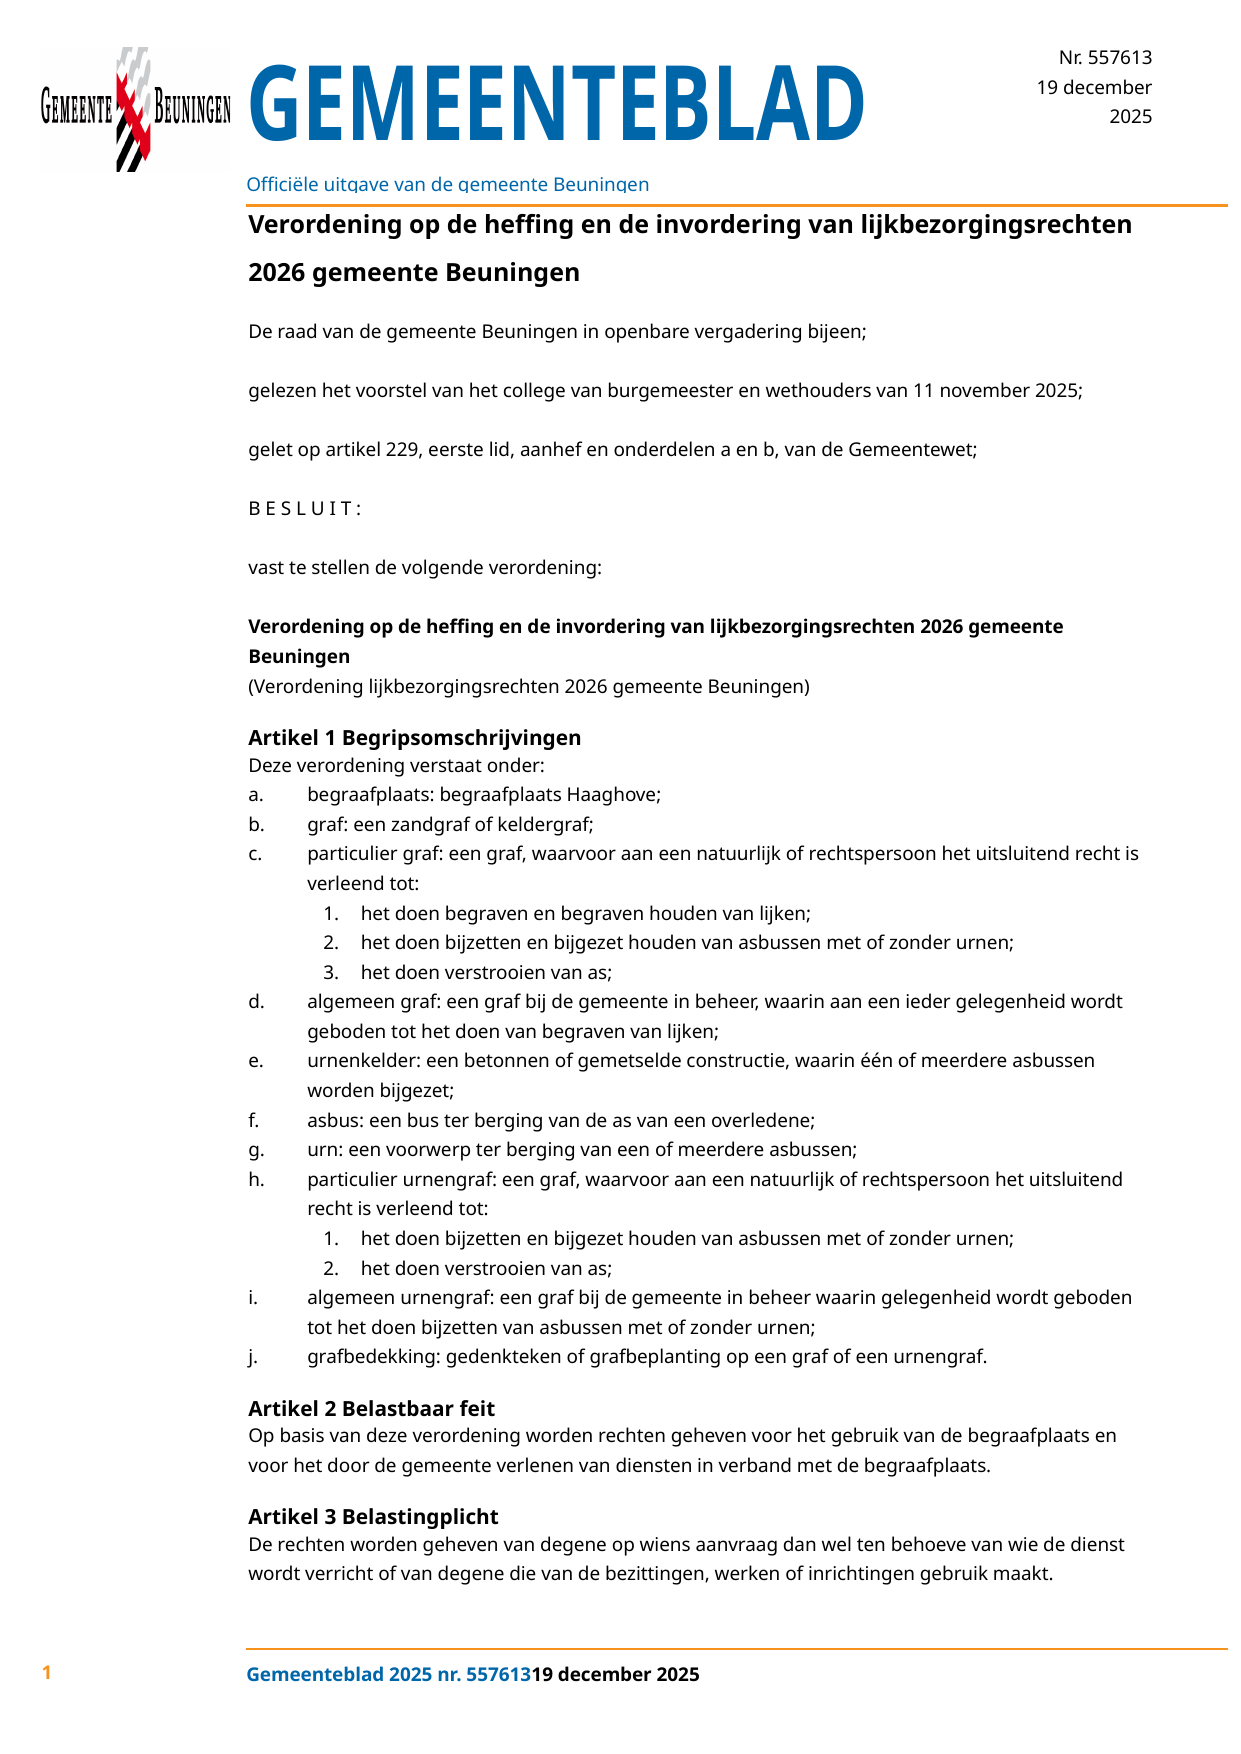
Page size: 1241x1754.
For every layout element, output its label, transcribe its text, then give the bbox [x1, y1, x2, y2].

list het doen bijzetten en bijgezet houden van asbussen met of zonder urnen; [323, 1225, 1152, 1251]
text Verordening op de heffing en de invordering van lijkbezorgingsrechten 2026 gemeente Beuningen [248, 207, 1152, 288]
picture [41, 47, 231, 172]
text Verordening op de heffing en de invordering van lijkbezorgingsrechten 2026 gemeente Beuningen [248, 614, 1152, 669]
list particulier graf: een graf, waarvoor aan een natuurlijk of rechtspersoon het uitsluitend recht is verleend tot: [248, 841, 1152, 896]
text Artikel 2 Belastbaar feit [248, 1394, 1152, 1422]
list asbus: een bus ter berging van de as van een overledene; [248, 1107, 1152, 1132]
list algemeen graf: een graf bij de gemeente in beheer, waarin aan een ieder gelegenheid wordt geboden tot het doen van begraven van lijken; [248, 988, 1152, 1044]
list het doen bijzetten en bijgezet houden van asbussen met of zonder urnen; [323, 929, 1152, 955]
list particulier urnengraf: een graf, waarvoor aan een natuurlijk of rechtspersoon het uitsluitend recht is verleend tot: [248, 1166, 1152, 1221]
text (Verordening lijkbezorgingsrechten 2026 gemeente Beuningen) [248, 673, 1152, 699]
list graf: een zandgraf of keldergraf; [248, 811, 1152, 837]
list het doen verstrooien van as; [323, 1255, 1152, 1280]
text gelet op artikel 229, eerste lid, aanhef en onderdelen a en b, van de Gemeentewet; [248, 436, 1152, 462]
text gelezen het voorstel van het college van burgemeester en wethouders van 11 november 2025; [248, 377, 1152, 403]
list het doen verstrooien van as; [323, 959, 1152, 984]
text De rechten worden geheven van degene op wiens aanvraag dan wel ten behoeve van wie de dienst wordt verricht of van degene die van de bezittingen, werken of inrichtingen gebruik maakt. [248, 1531, 1152, 1586]
text Artikel 3 Belastingplicht [248, 1502, 1152, 1531]
text Artikel 1 Begripsomschrijvingen [248, 723, 1152, 752]
list grafbedekking: gedenkteken of grafbeplanting op een graf of een urnengraf. [248, 1343, 1152, 1369]
text B E S L U I T : [248, 495, 1152, 521]
text De raad van de gemeente Beuningen in openbare vergadering bijeen; [248, 318, 1152, 344]
list urn: een voorwerp ter berging van een of meerdere asbussen; [248, 1136, 1152, 1162]
list begraafplaats: begraafplaats Haaghove; [248, 781, 1152, 807]
list algemeen urnengraf: een graf bij de gemeente in beheer waarin gelegenheid wordt geboden tot het doen bijzetten van asbussen met of zonder urnen; [248, 1284, 1152, 1339]
list het doen begraven en begraven houden van lijken; [323, 900, 1152, 925]
list urnenkelder: een betonnen of gemetselde constructie, waarin één of meerdere asbussen worden bijgezet; [248, 1048, 1152, 1103]
text vast te stellen de volgende verordening: [248, 554, 1152, 580]
text Deze verordening verstaat onder: [248, 752, 1152, 777]
text Op basis van deze verordening worden rechten geheven voor het gebruik van de begraafplaats en voor het door de gemeente verlenen van diensten in verband met de begraafplaats. [248, 1422, 1152, 1478]
